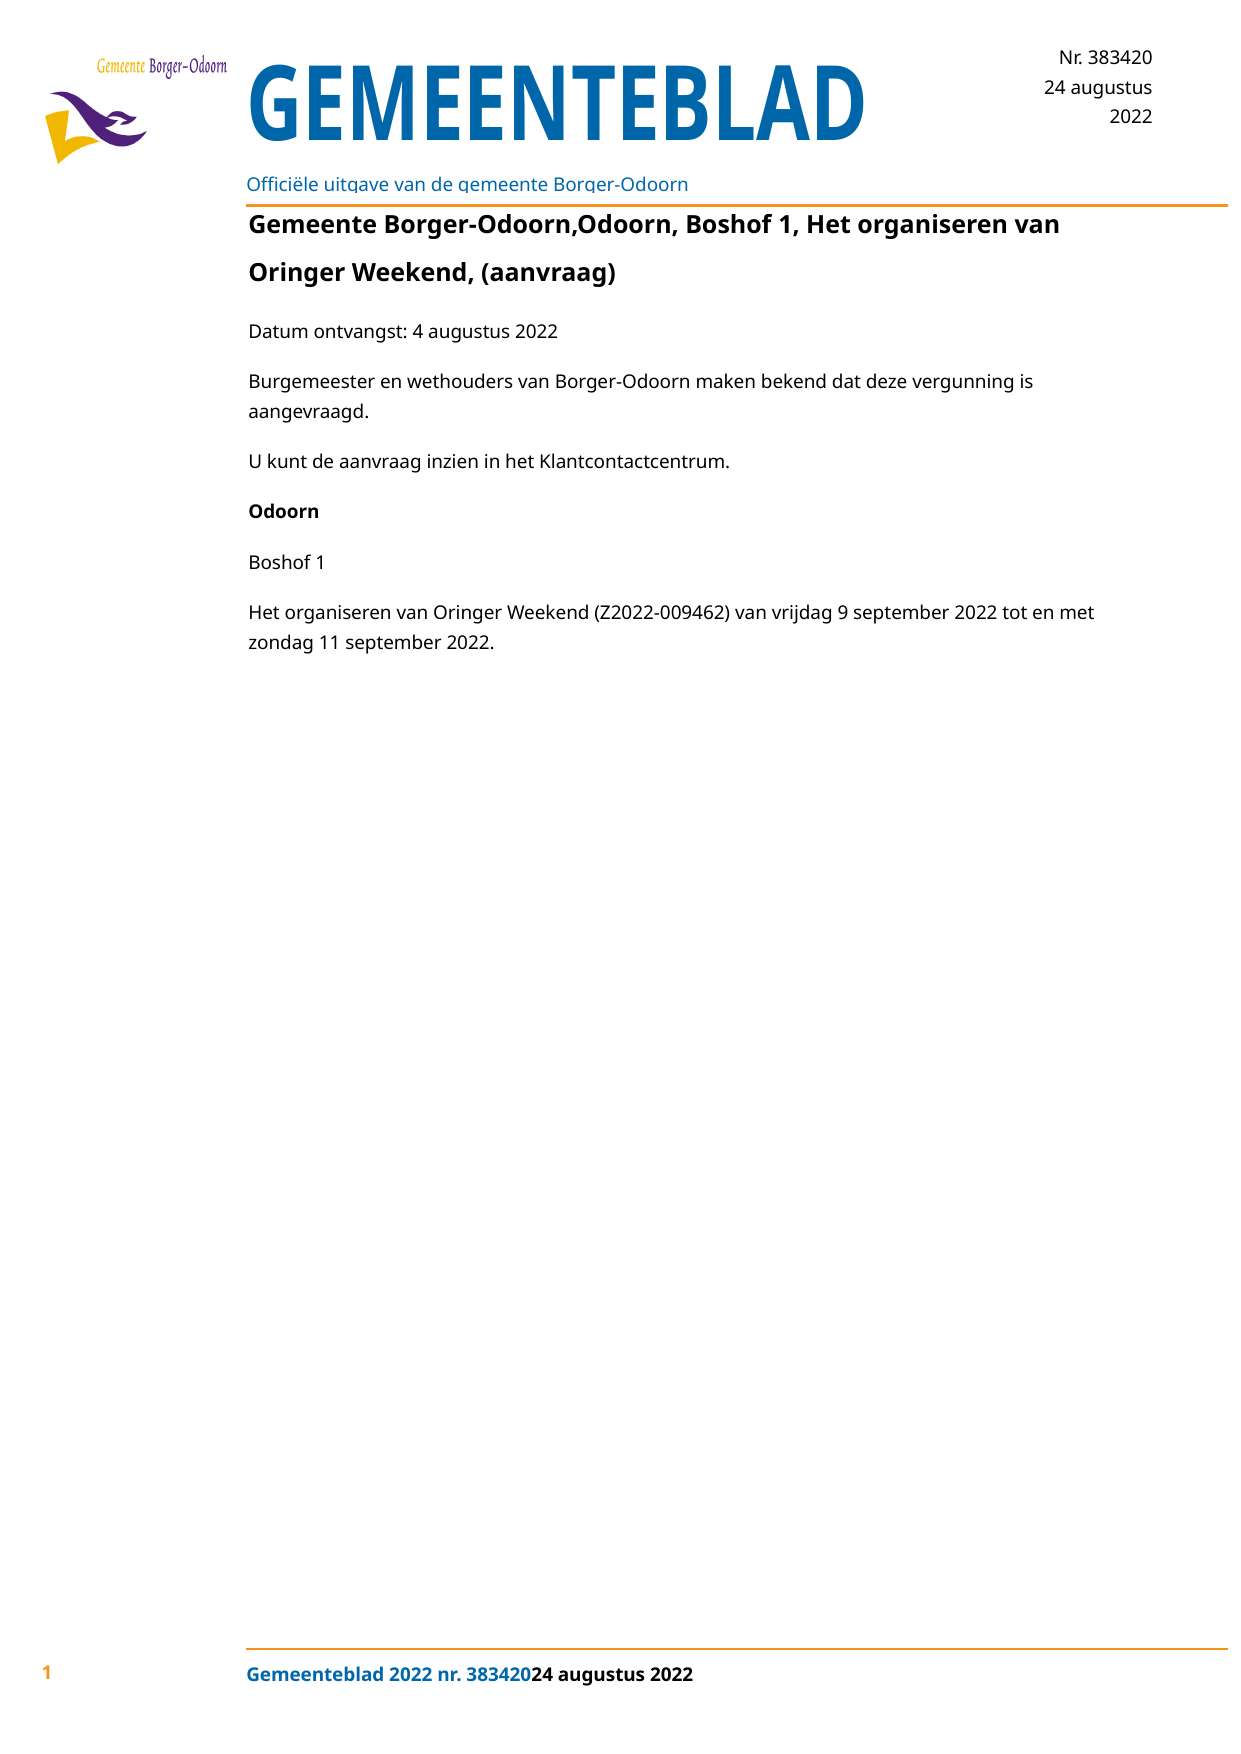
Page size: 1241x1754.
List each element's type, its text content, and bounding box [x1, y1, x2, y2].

text U kunt de aanvraag inzien in het Klantcontactcentrum. [248, 448, 1152, 474]
text Het organiseren van Oringer Weekend (Z2022-009462) van vrijdag 9 september 2022 tot en met zondag 11 september 2022. [248, 599, 1152, 655]
text Odoorn [248, 499, 1152, 524]
text Datum ontvangst: 4 augustus 2022 [248, 318, 1152, 344]
text Gemeente Borger-Odoorn,Odoorn, Boshof 1, Het organiseren van Oringer Weekend, (aanvraag) [248, 207, 1152, 288]
picture [41, 47, 231, 172]
text Boshof 1 [248, 549, 1152, 575]
text Burgemeester en wethouders van Borger-Odoorn maken bekend dat deze vergunning is aangevraagd. [248, 368, 1152, 424]
